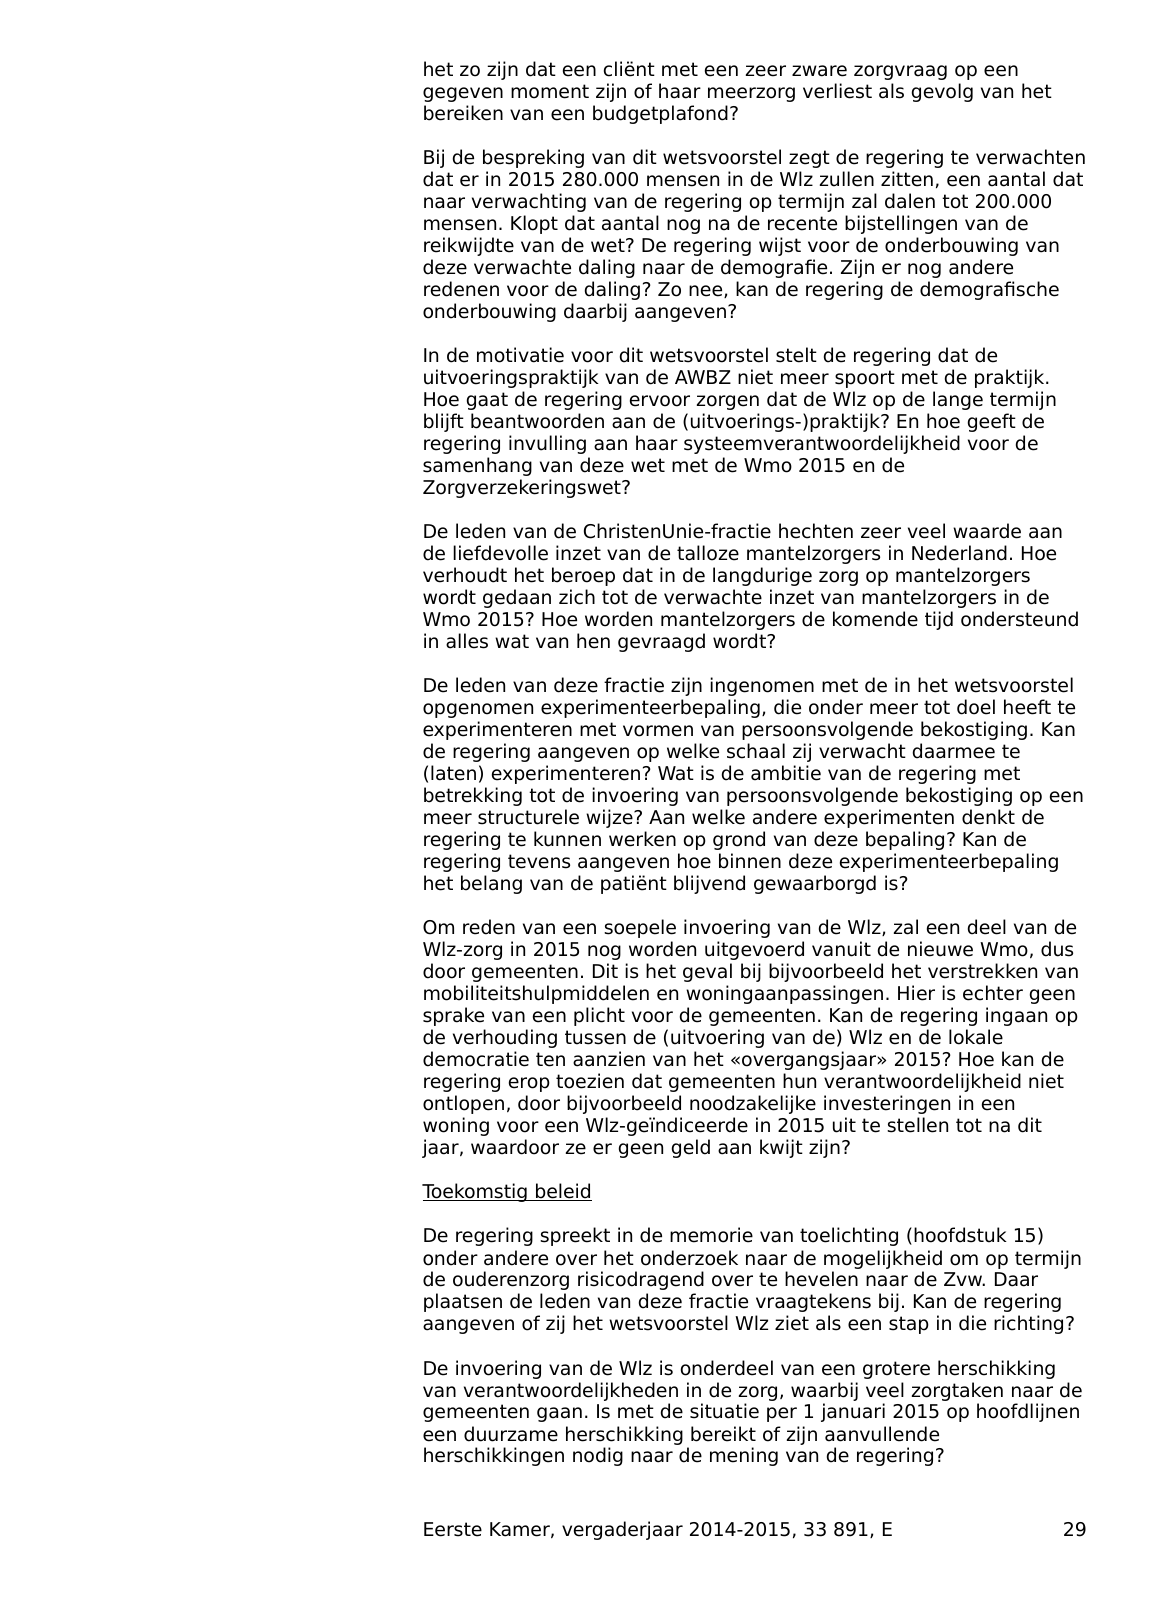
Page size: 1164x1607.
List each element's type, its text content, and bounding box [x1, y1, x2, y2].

text De leden van de ChristenUnie-fractie hechten zeer veel waarde aan de liefdevolle inzet van de talloze mantelzorgers in Nederland. Hoe verhoudt het beroep dat in de langdurige zorg op mantelzorgers wordt gedaan zich tot de verwachte inzet van mantelzorgers in de Wmo 2015? Hoe worden mantelzorgers de komende tijd ondersteund in alles wat van hen gevraagd wordt? [422, 521, 1087, 653]
subtitle Toekomstig beleid [422, 1181, 1087, 1203]
text In de motivatie voor dit wetsvoorstel stelt de regering dat de uitvoeringspraktijk van de AWBZ niet meer spoort met de praktijk. Hoe gaat de regering ervoor zorgen dat de Wlz op de lange termijn blijft beantwoorden aan de (uitvoerings-)praktijk? En hoe geeft de regering invulling aan haar systeemverantwoordelijkheid voor de samenhang van deze wet met de Wmo 2015 en de Zorgverzekeringswet? [422, 345, 1087, 499]
text De regering spreekt in de memorie van toelichting (hoofdstuk 15) onder andere over het onderzoek naar de mogelijkheid om op termijn de ouderenzorg risicodragend over te hevelen naar de Zvw. Daar plaatsen de leden van deze fractie vraagtekens bij. Kan de regering aangeven of zij het wetsvoorstel Wlz ziet als een stap in die richting? [422, 1225, 1087, 1335]
text het zo zijn dat een cliënt met een zeer zware zorgvraag op een gegeven moment zijn of haar meerzorg verliest als gevolg van het bereiken van een budgetplafond? [422, 59, 1087, 125]
text Om reden van een soepele invoering van de Wlz, zal een deel van de Wlz-zorg in 2015 nog worden uitgevoerd vanuit de nieuwe Wmo, dus door gemeenten. Dit is het geval bij bijvoorbeeld het verstrekken van mobiliteitshulpmiddelen en woningaanpassingen. Hier is echter geen sprake van een plicht voor de gemeenten. Kan de regering ingaan op de verhouding tussen de (uitvoering van de) Wlz en de lokale democratie ten aanzien van het «overgangsjaar» 2015? Hoe kan de regering erop toezien dat gemeenten hun verantwoordelijkheid niet ontlopen, door bijvoorbeeld noodzakelijke investeringen in een woning voor een Wlz-geïndiceerde in 2015 uit te stellen tot na dit jaar, waardoor ze er geen geld aan kwijt zijn? [422, 917, 1087, 1159]
text De invoering van de Wlz is onderdeel van een grotere herschikking van verantwoordelijkheden in de zorg, waarbij veel zorgtaken naar de gemeenten gaan. Is met de situatie per 1 januari 2015 op hoofdlijnen een duurzame herschikking bereikt of zijn aanvullende herschikkingen nodig naar de mening van de regering? [422, 1357, 1087, 1467]
text De leden van deze fractie zijn ingenomen met de in het wetsvoorstel opgenomen experimenteerbepaling, die onder meer tot doel heeft te experimenteren met vormen van persoonsvolgende bekostiging. Kan de regering aangeven op welke schaal zij verwacht daarmee te (laten) experimenteren? Wat is de ambitie van de regering met betrekking tot de invoering van persoonsvolgende bekostiging op een meer structurele wijze? Aan welke andere experimenten denkt de regering te kunnen werken op grond van deze bepaling? Kan de regering tevens aangeven hoe binnen deze experimenteerbepaling het belang van de patiënt blijvend gewaarborgd is? [422, 675, 1087, 895]
text Bij de bespreking van dit wetsvoorstel zegt de regering te verwachten dat er in 2015 280.000 mensen in de Wlz zullen zitten, een aantal dat naar verwachting van de regering op termijn zal dalen tot 200.000 mensen. Klopt dat aantal nog na de recente bijstellingen van de reikwijdte van de wet? De regering wijst voor de onderbouwing van deze verwachte daling naar de demografie. Zijn er nog andere redenen voor de daling? Zo nee, kan de regering de demografische onderbouwing daarbij aangeven? [422, 147, 1087, 323]
